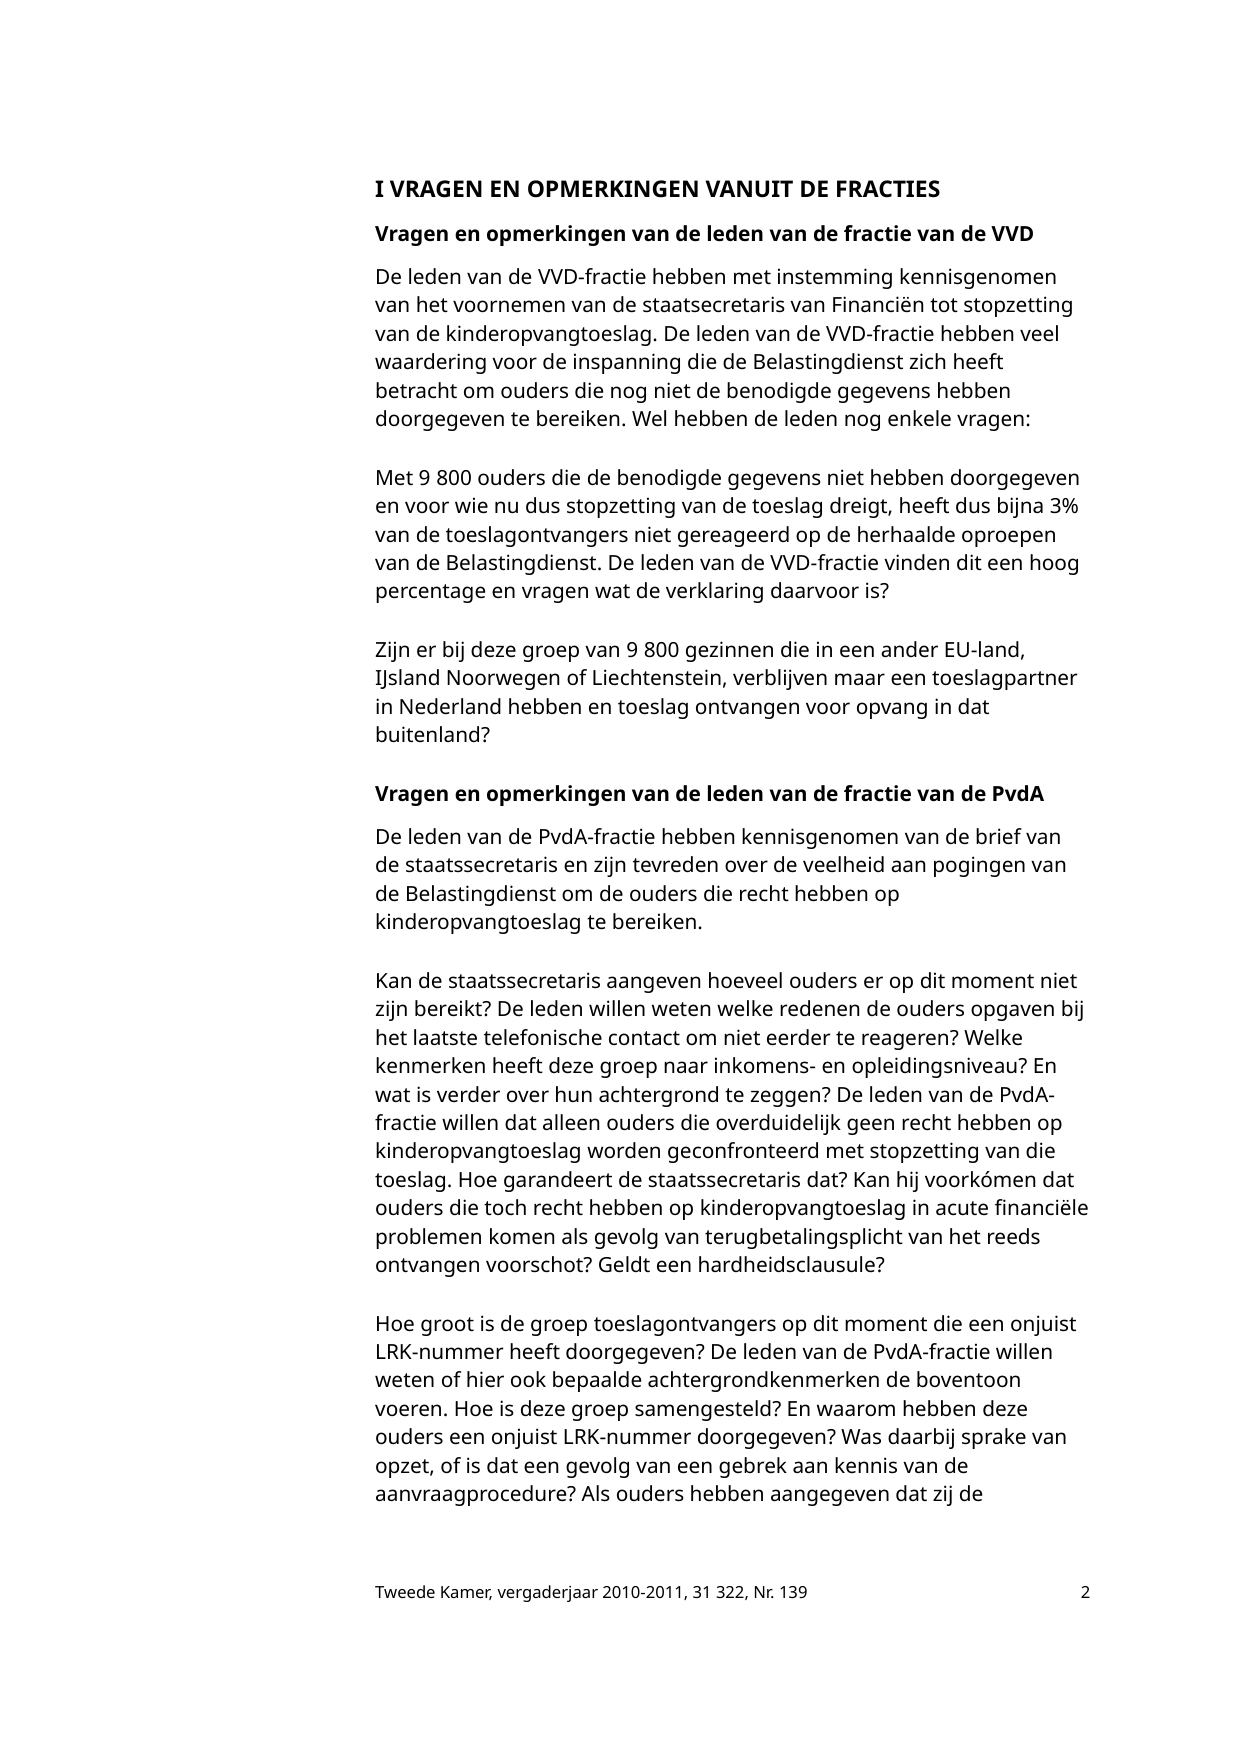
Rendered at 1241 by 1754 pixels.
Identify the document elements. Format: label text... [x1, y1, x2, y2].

text Vragen en opmerkingen van de leden van de fractie van de VVD [375, 219, 1090, 247]
text Vragen en opmerkingen van de leden van de fractie van de PvdA [375, 779, 1090, 807]
text De leden van de VVD-fractie hebben met instemming kennisgenomen van het voornemen van de staatsecretaris van Financiën tot stopzetting van de kinderopvangtoeslag. De leden van de VVD-fractie hebben veel waardering voor de inspanning die de Belastingdienst zich heeft betracht om ouders die nog niet de benodigde gegevens hebben doorgegeven te bereiken. Wel hebben de leden nog enkele vragen: [375, 262, 1090, 433]
text Zijn er bij deze groep van 9 800 gezinnen die in een ander EU-land, IJsland Noorwegen of Liechtenstein, verblijven maar een toeslagpartner in Nederland hebben en toeslag ontvangen voor opvang in dat buitenland? [375, 635, 1090, 749]
text Met 9 800 ouders die de benodigde gegevens niet hebben doorgegeven en voor wie nu dus stopzetting van de toeslag dreigt, heeft dus bijna 3% van de toeslagontvangers niet gereageerd op de herhaalde oproepen van de Belastingdienst. De leden van de VVD-fractie vinden dit een hoog percentage en vragen wat de verklaring daarvoor is? [375, 463, 1090, 605]
text Hoe groot is de groep toeslagontvangers op dit moment die een onjuist LRK-nummer heeft doorgegeven? De leden van de PvdA-fractie willen weten of hier ook bepaalde achtergrondkenmerken de boventoon voeren. Hoe is deze groep samengesteld? En waarom hebben deze ouders een onjuist LRK-nummer doorgegeven? Was daarbij sprake van opzet, of is dat een gevolg van een gebrek aan kennis van de aanvraagprocedure? Als ouders hebben aangegeven dat zij de [375, 1309, 1090, 1508]
text Kan de staatssecretaris aangeven hoeveel ouders er op dit moment niet zijn bereikt? De leden willen weten welke redenen de ouders opgaven bij het laatste telefonische contact om niet eerder te reageren? Welke kenmerken heeft deze groep naar inkomens- en opleidingsniveau? En wat is verder over hun achtergrond te zeggen? De leden van de PvdA-fractie willen dat alleen ouders die overduidelijk geen recht hebben op kinderopvangtoeslag worden geconfronteerd met stopzetting van die toeslag. Hoe garandeert de staatssecretaris dat? Kan hij voorkómen dat ouders die toch recht hebben op kinderopvangtoeslag in acute financiële problemen komen als gevolg van terugbetalingsplicht van het reeds ontvangen voorschot? Geldt een hardheidsclausule? [375, 966, 1090, 1279]
subtitle I VRAGEN EN OPMERKINGEN VANUIT DE FRACTIES [375, 172, 1090, 204]
text De leden van de PvdA-fractie hebben kennisgenomen van de brief van de staatssecretaris en zijn tevreden over de veelheid aan pogingen van de Belastingdienst om de ouders die recht hebben op kinderopvangtoeslag te bereiken. [375, 822, 1090, 936]
